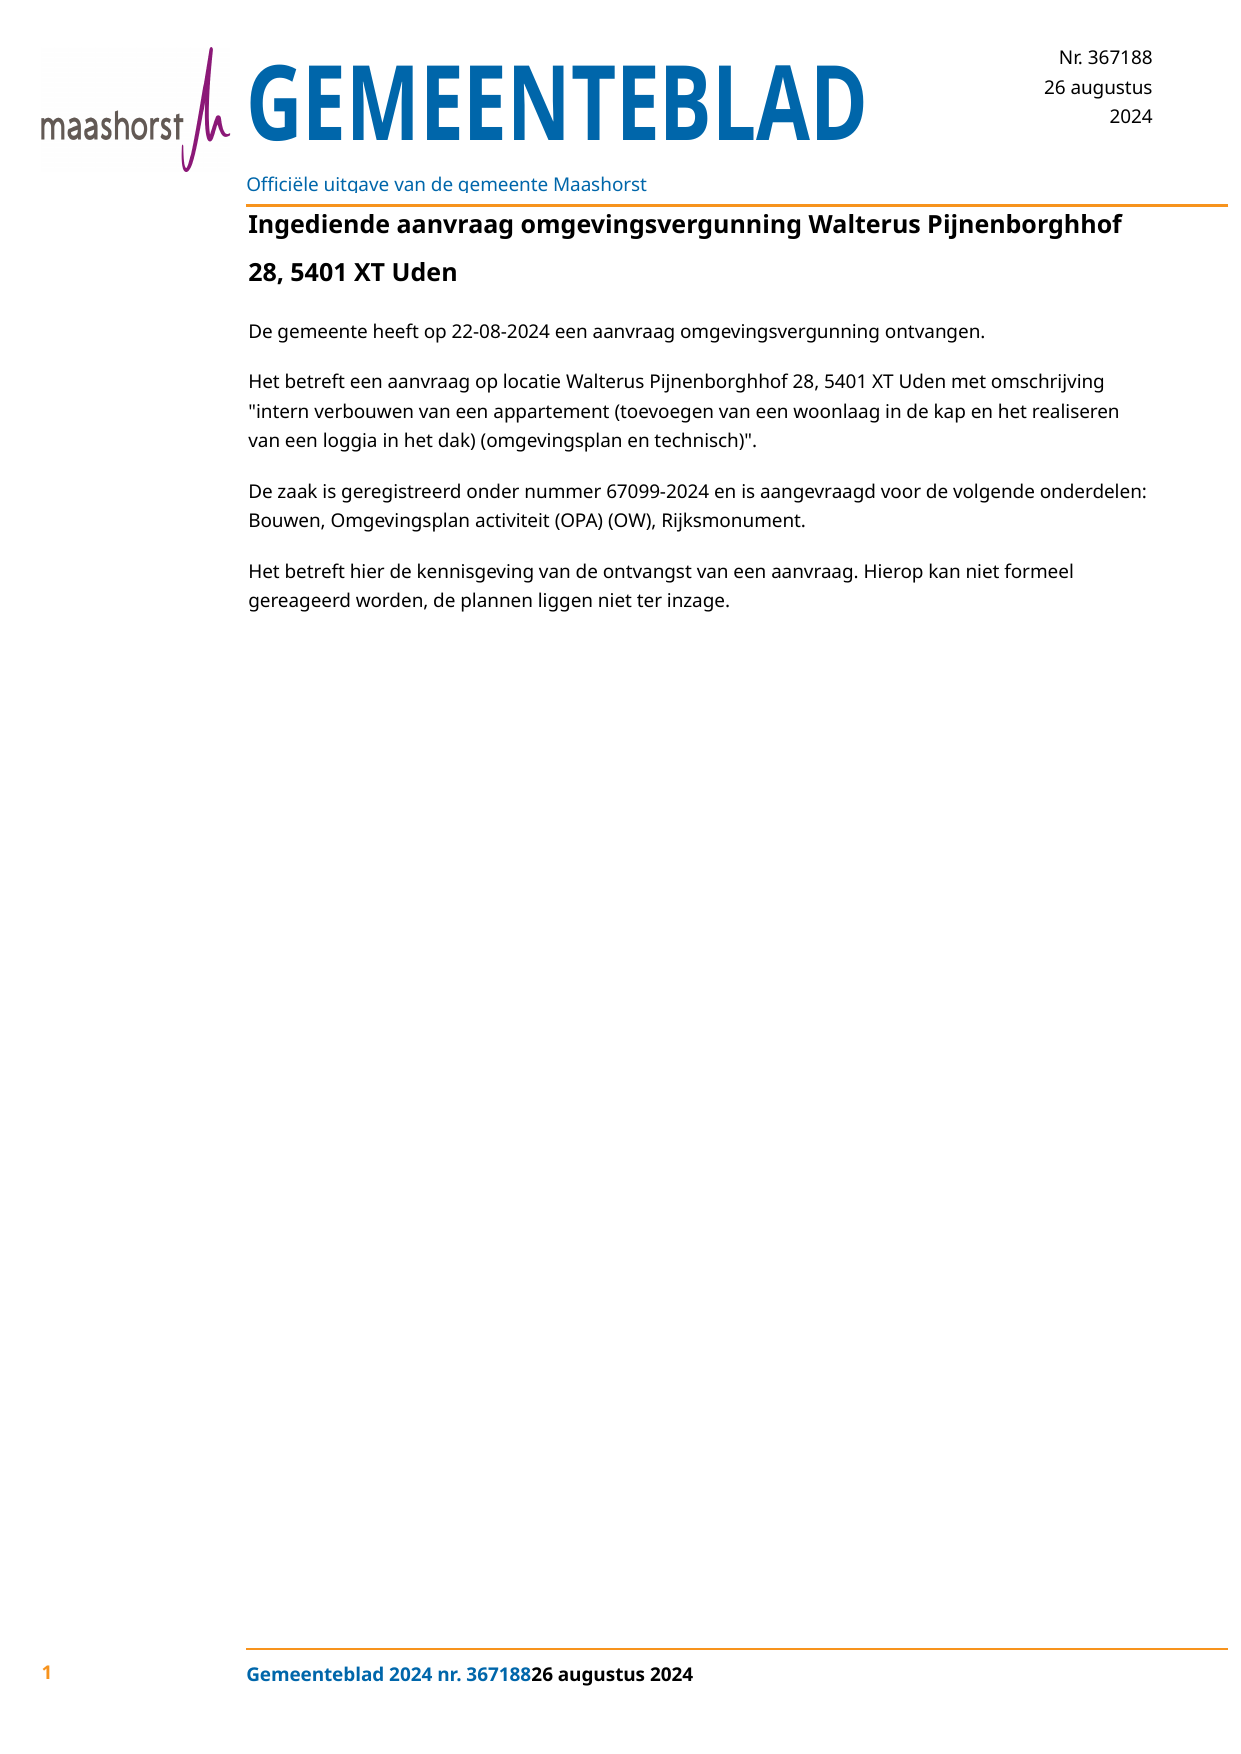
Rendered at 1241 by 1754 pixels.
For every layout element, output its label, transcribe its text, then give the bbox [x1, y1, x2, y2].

text De gemeente heeft op 22-08-2024 een aanvraag omgevingsvergunning ontvangen. [248, 318, 1152, 344]
picture [41, 47, 231, 172]
text Het betreft een aanvraag op locatie Walterus Pijnenborghhof 28, 5401 XT Uden met omschrijving "intern verbouwen van een appartement (toevoegen van een woonlaag in de kap en het realiseren van een loggia in het dak) (omgevingsplan en technisch)". [248, 368, 1152, 453]
text Het betreft hier de kennisgeving van de ontvangst van een aanvraag. Hierop kan niet formeel gereageerd worden, de plannen liggen niet ter inzage. [248, 558, 1152, 613]
text Ingediende aanvraag omgevingsvergunning Walterus Pijnenborghhof 28, 5401 XT Uden [248, 207, 1152, 288]
text De zaak is geregistreerd onder nummer 67099-2024 en is aangevraagd voor de volgende onderdelen: Bouwen, Omgevingsplan activiteit (OPA) (OW), Rijksmonument. [248, 478, 1152, 533]
